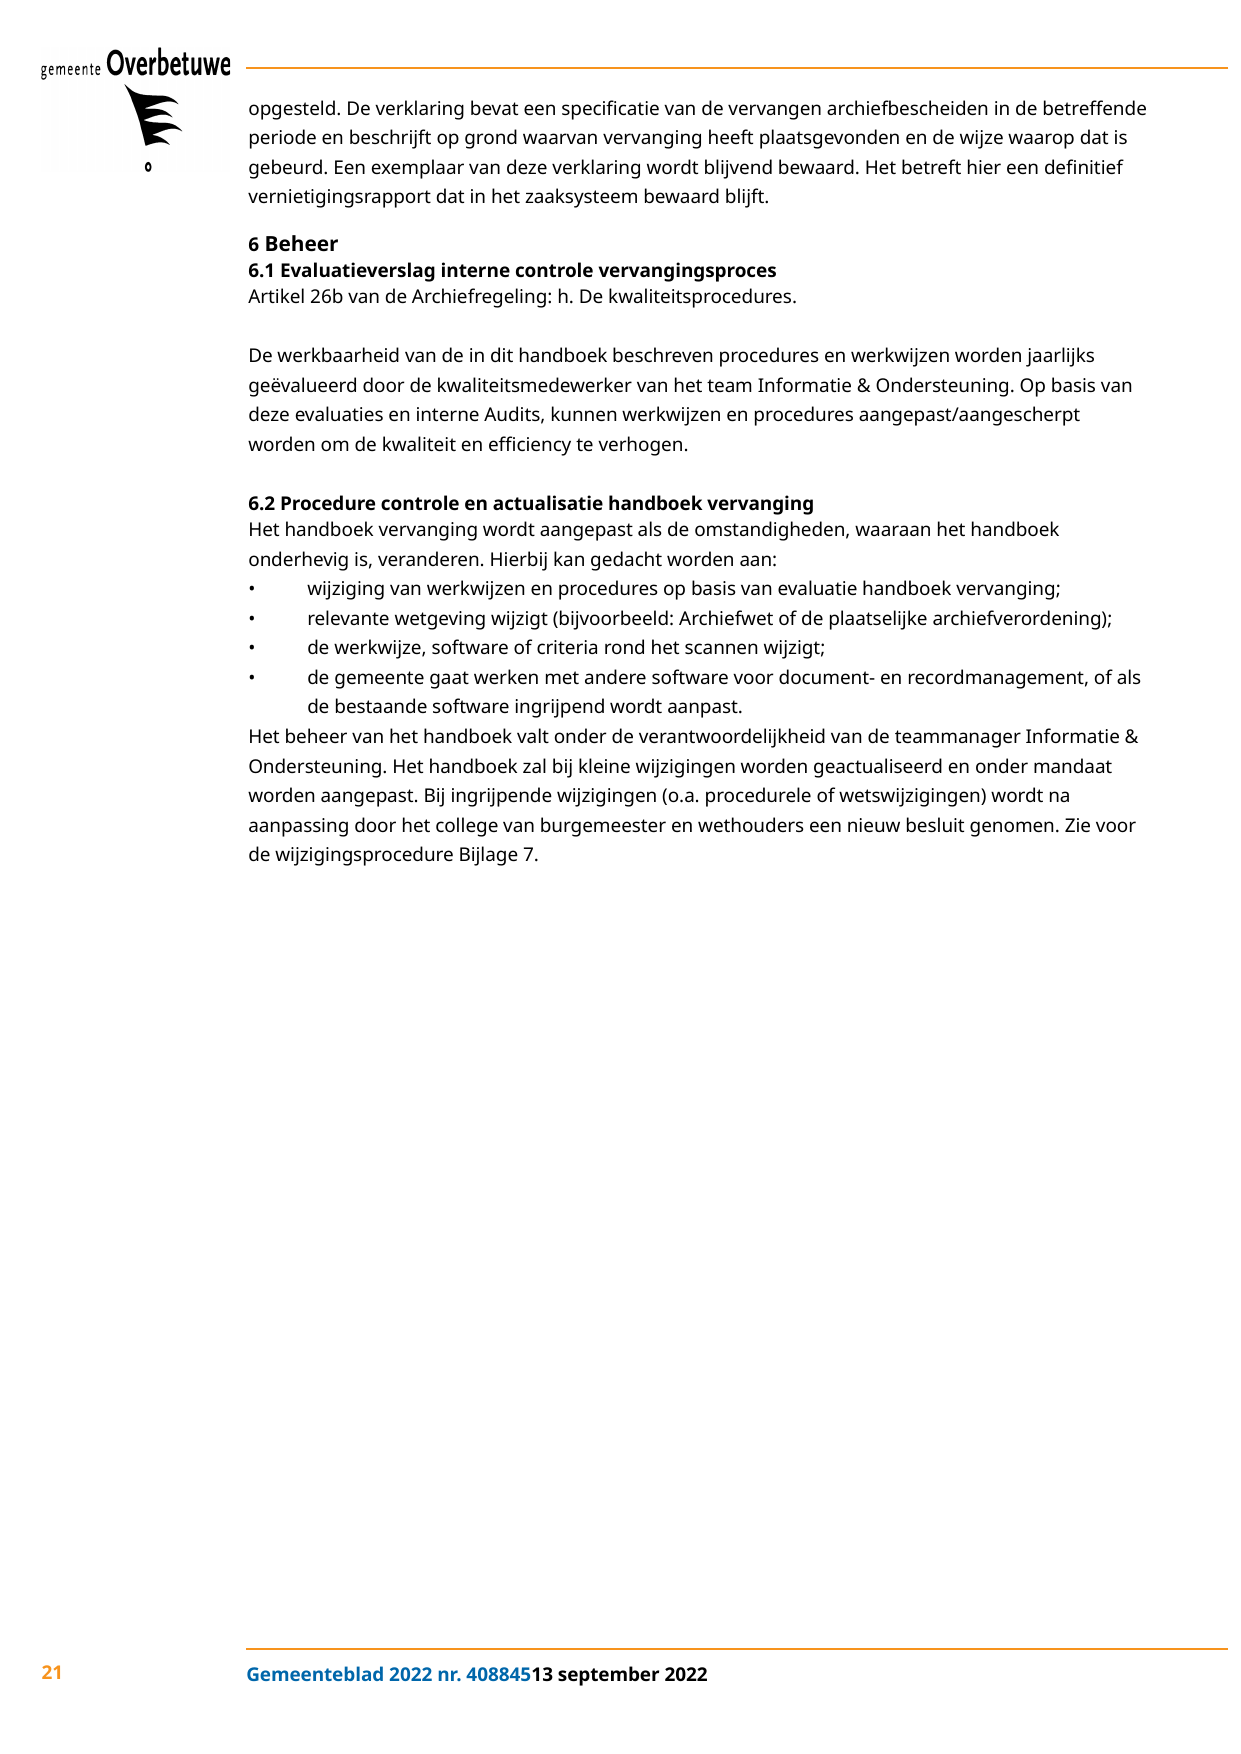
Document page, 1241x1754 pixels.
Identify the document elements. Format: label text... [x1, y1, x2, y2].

list relevante wetgeving wijzigt (bijvoorbeeld: Archiefwet of de plaatselijke archiefverordening); [248, 605, 1152, 631]
text 6 Beheer [248, 229, 1152, 258]
text opgesteld. De verklaring bevat een specificatie van de vervangen archiefbescheiden in de betreffende periode en beschrijft op grond waarvan vervanging heeft plaatsgevonden en de wijze waarop dat is gebeurd. Een exemplaar van deze verklaring wordt blijvend bewaard. Het betreft hier een definitief vernietigingsrapport dat in het zaaksysteem bewaard blijft. [248, 95, 1152, 209]
text 6.2 Procedure controle en actualisatie handboek vervanging [248, 490, 1152, 516]
text Het beheer van het handboek valt onder de verantwoordelijkheid van de teammanager Informatie & Ondersteuning. Het handboek zal bij kleine wijzigingen worden geactualiseerd en onder mandaat worden aangepast. Bij ingrijpende wijzigingen (o.a. procedurele of wetswijzigingen) wordt na aanpassing door het college van burgemeester en wethouders een nieuw besluit genomen. Zie voor de wijzigingsprocedure Bijlage 7. [248, 723, 1152, 867]
picture [41, 47, 231, 172]
list wijziging van werkwijzen en procedures op basis van evaluatie handboek vervanging; [248, 575, 1152, 601]
text De werkbaarheid van de in dit handboek beschreven procedures en werkwijzen worden jaarlijks geëvalueerd door de kwaliteitsmedewerker van het team Informatie & Ondersteuning. Op basis van deze evaluaties en interne Audits, kunnen werkwijzen en procedures aangepast/aangescherpt worden om de kwaliteit en efficiency te verhogen. [248, 342, 1152, 457]
list de gemeente gaat werken met andere software voor document- en recordmanagement, of als de bestaande software ingrijpend wordt aanpast. [248, 664, 1152, 719]
text Artikel 26b van de Archiefregeling: h. De kwaliteitsprocedures. [248, 283, 1152, 309]
list de werkwijze, software of criteria rond het scannen wijzigt; [248, 634, 1152, 660]
text Het handboek vervanging wordt aangepast als de omstandigheden, waaraan het handboek onderhevig is, veranderen. Hierbij kan gedacht worden aan: [248, 516, 1152, 571]
text 6.1 Evaluatieverslag interne controle vervangingsproces [248, 258, 1152, 283]
